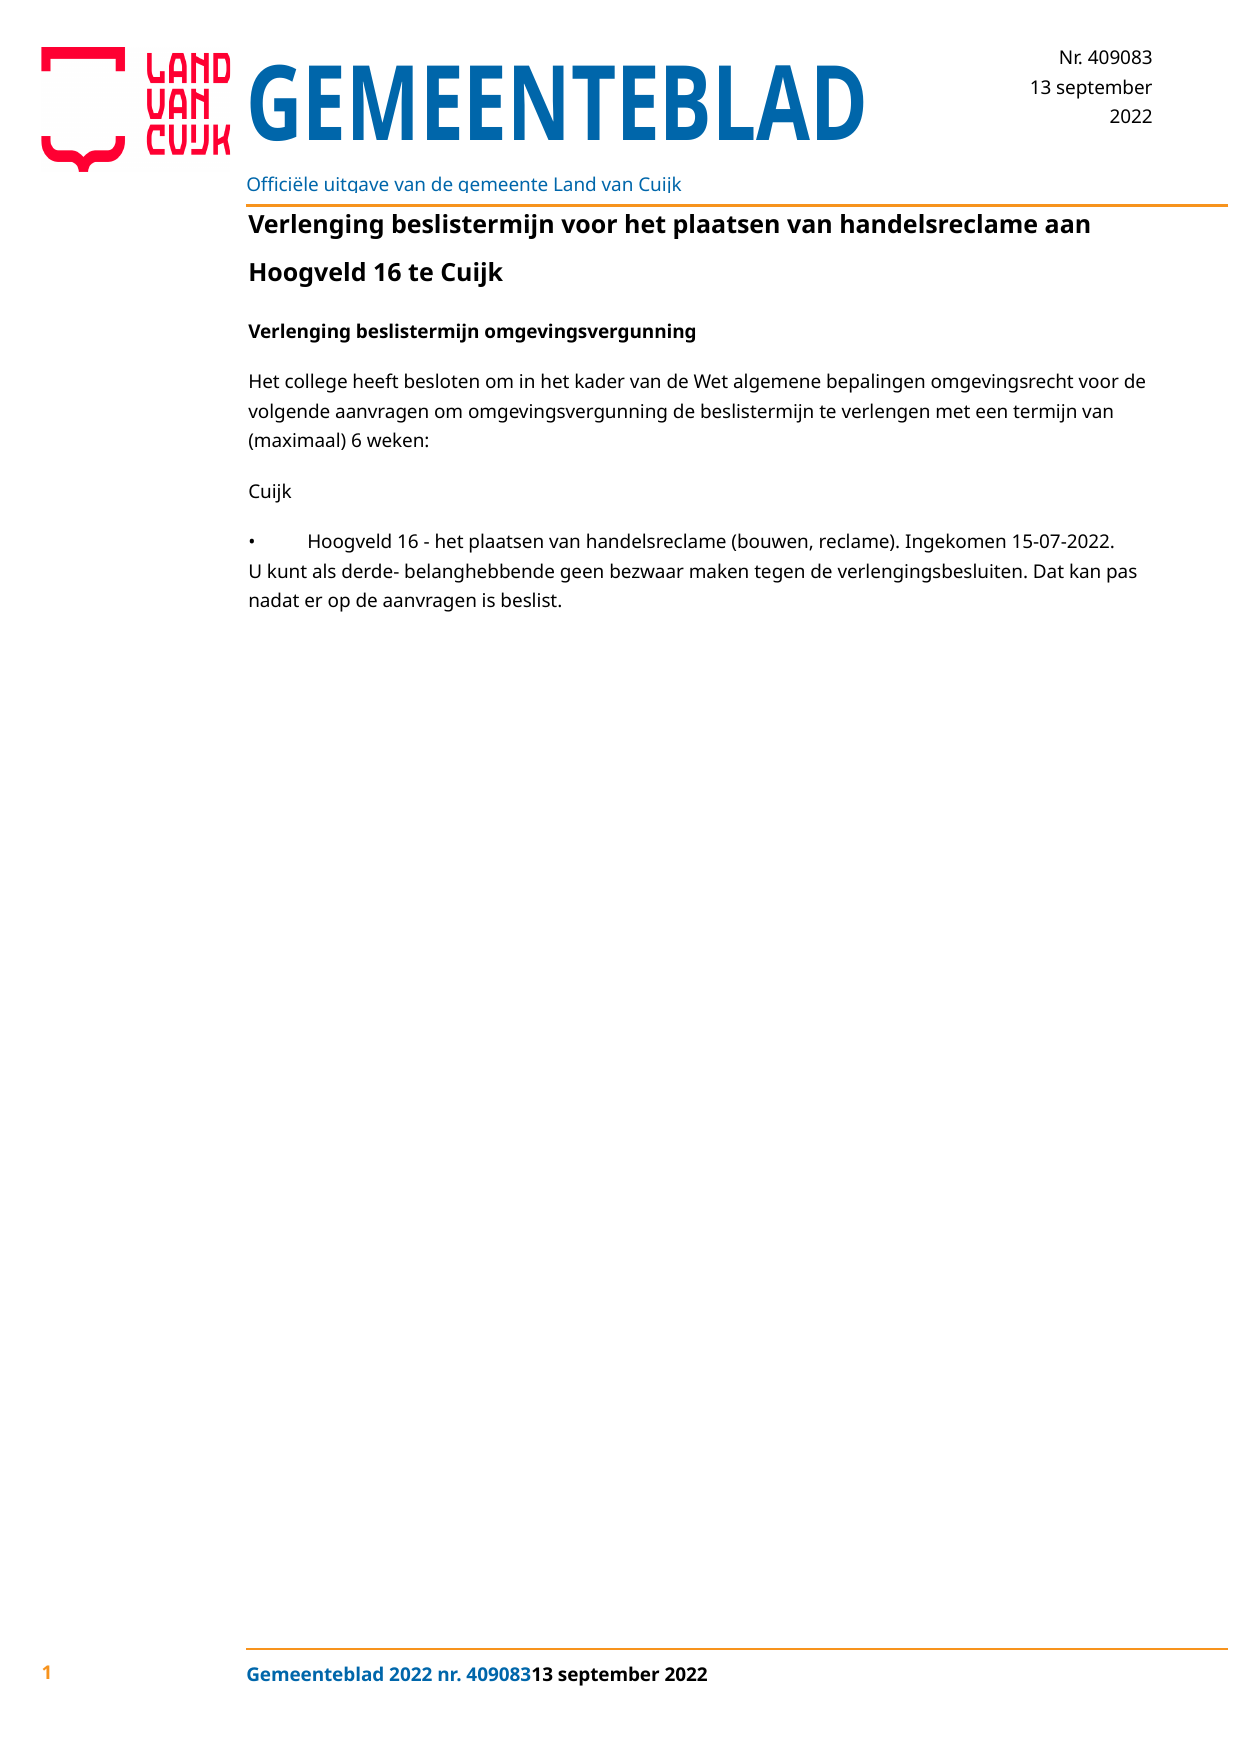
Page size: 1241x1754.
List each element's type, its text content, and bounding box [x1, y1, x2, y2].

list Hoogveld 16 - het plaatsen van handelsreclame (bouwen, reclame). Ingekomen 15-07-2022. [248, 528, 1152, 554]
text Verlenging beslistermijn omgevingsvergunning [248, 318, 1152, 344]
text U kunt als derde- belanghebbende geen bezwaar maken tegen de verlengingsbesluiten. Dat kan pas nadat er op de aanvragen is beslist. [248, 558, 1152, 613]
text Het college heeft besloten om in het kader van de Wet algemene bepalingen omgevingsrecht voor de volgende aanvragen om omgevingsvergunning de beslistermijn te verlengen met een termijn van (maximaal) 6 weken: [248, 368, 1152, 453]
text Cuijk [248, 478, 1152, 504]
picture [41, 47, 231, 172]
text Verlenging beslistermijn voor het plaatsen van handelsreclame aan Hoogveld 16 te Cuijk [248, 207, 1152, 288]
